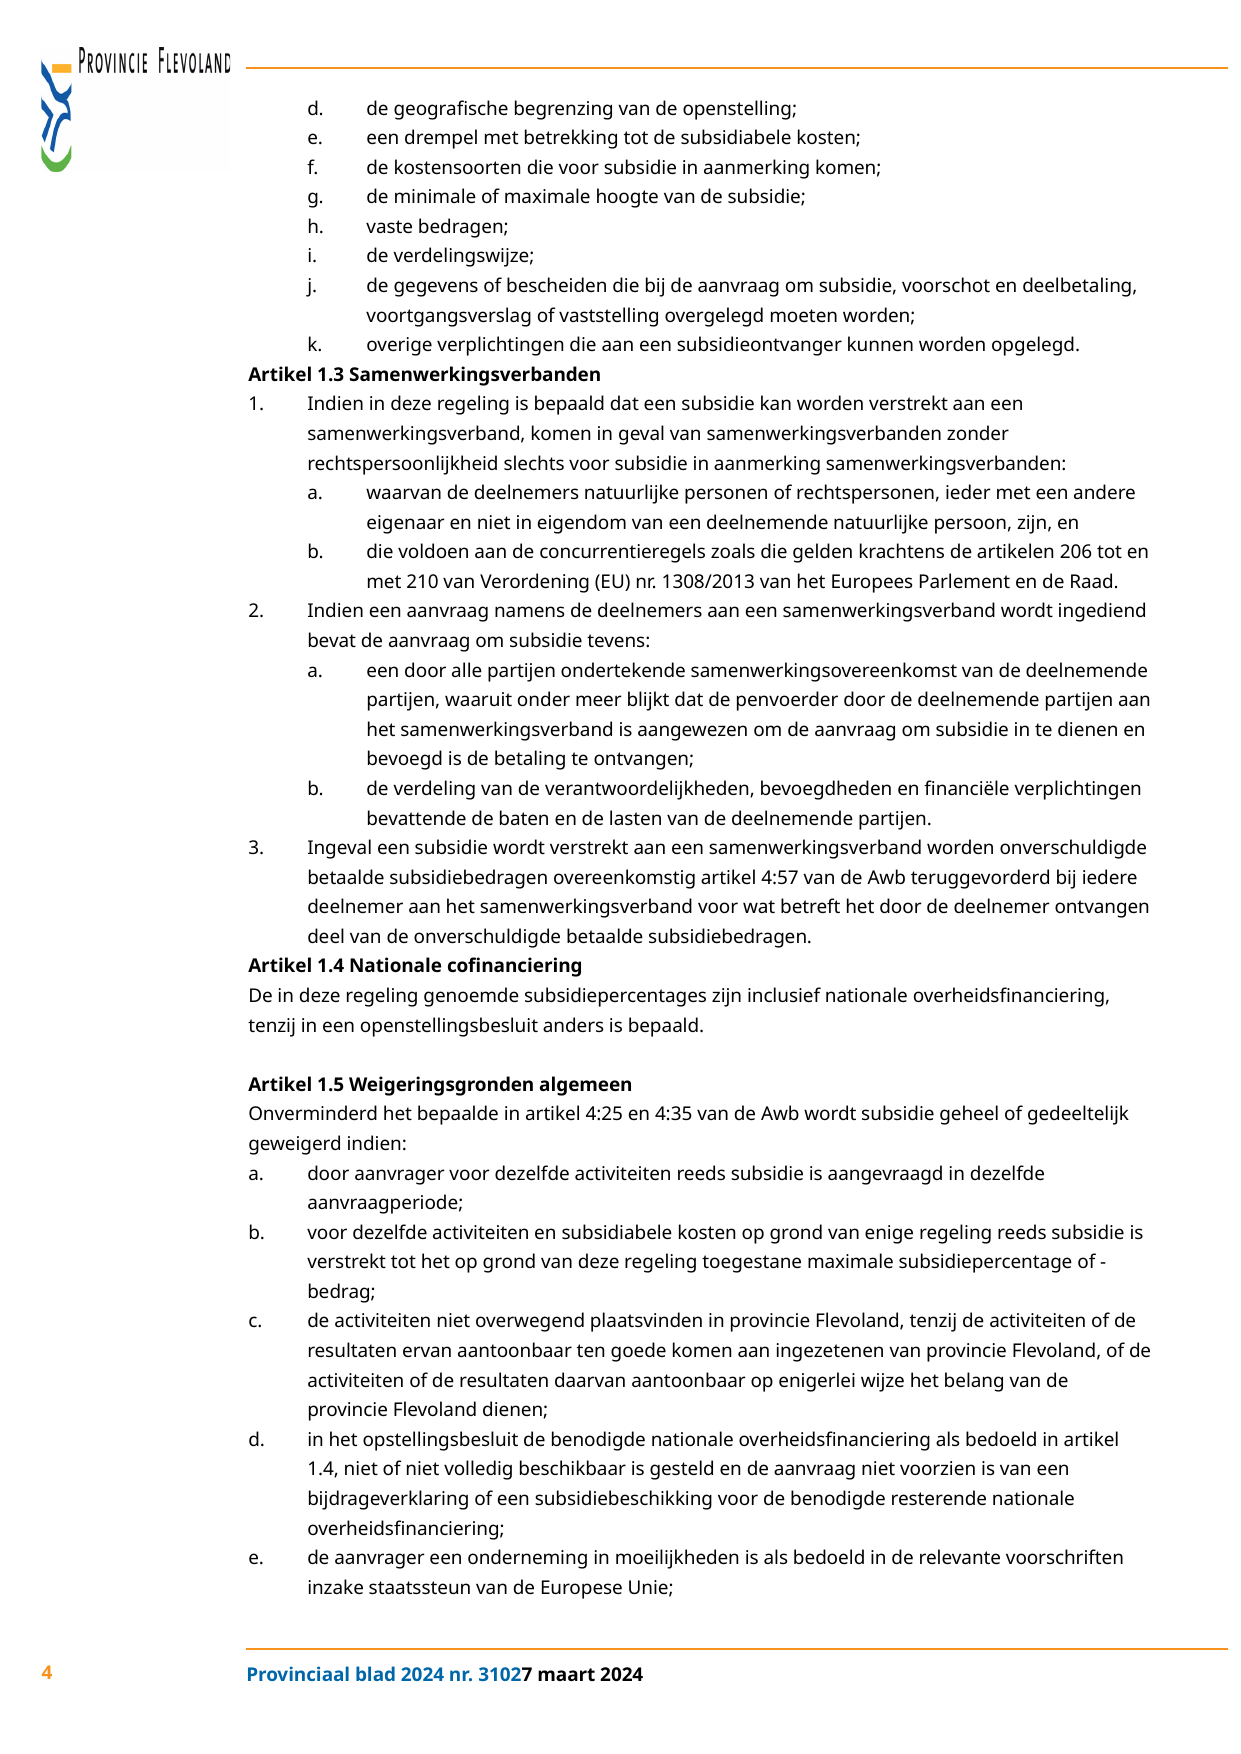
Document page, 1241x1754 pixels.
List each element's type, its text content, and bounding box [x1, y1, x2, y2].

text Artikel 1.3 Samenwerkingsverbanden [248, 361, 1152, 387]
list de aanvrager een onderneming in moeilijkheden is als bedoeld in de relevante voorschriften inzake staatssteun van de Europese Unie; [248, 1544, 1152, 1600]
text Artikel 1.5 Weigeringsgronden algemeen [248, 1071, 1152, 1097]
list door aanvrager voor dezelfde activiteiten reeds subsidie is aangevraagd in dezelfde aanvraagperiode; [248, 1160, 1152, 1215]
list de verdeling van de verantwoordelijkheden, bevoegdheden en financiële verplichtingen bevattende de baten en de lasten van de deelnemende partijen. [307, 775, 1152, 831]
list Indien in deze regeling is bepaald dat een subsidie kan worden verstrekt aan een samenwerkingsverband, komen in geval van samenwerkingsverbanden zonder rechtspersoonlijkheid slechts voor subsidie in aanmerking samenwerkingsverbanden: [248, 391, 1152, 476]
list vaste bedragen; [307, 213, 1152, 239]
list een drempel met betrekking tot de subsidiabele kosten; [307, 124, 1152, 150]
list overige verplichtingen die aan een subsidieontvanger kunnen worden opgelegd. [307, 331, 1152, 357]
list de activiteiten niet overwegend plaatsvinden in provincie Flevoland, tenzij de activiteiten of de resultaten ervan aantoonbaar ten goede komen aan ingezetenen van provincie Flevoland, of de activiteiten of de resultaten daarvan aantoonbaar op enigerlei wijze het belang van de provincie Flevoland dienen; [248, 1308, 1152, 1422]
list de kostensoorten die voor subsidie in aanmerking komen; [307, 154, 1152, 180]
text De in deze regeling genoemde subsidiepercentages zijn inclusief nationale overheidsfinanciering, tenzij in een openstellingsbesluit anders is bepaald. [248, 982, 1152, 1038]
picture [41, 47, 231, 172]
text Onverminderd het bepaalde in artikel 4:25 en 4:35 van de Awb wordt subsidie geheel of gedeeltelijk geweigerd indien: [248, 1101, 1152, 1156]
list waarvan de deelnemers natuurlijke personen of rechtspersonen, ieder met een andere eigenaar en niet in eigendom van een deelnemende natuurlijke persoon, zijn, en [307, 479, 1152, 535]
list voor dezelfde activiteiten en subsidiabele kosten op grond van enige regeling reeds subsidie is verstrekt tot het op grond van deze regeling toegestane maximale subsidiepercentage of -bedrag; [248, 1219, 1152, 1304]
list de gegevens of bescheiden die bij de aanvraag om subsidie, voorschot en deelbetaling, voortgangsverslag of vaststelling overgelegd moeten worden; [307, 272, 1152, 328]
list een door alle partijen ondertekende samenwerkingsovereenkomst van de deelnemende partijen, waaruit onder meer blijkt dat de penvoerder door de deelnemende partijen aan het samenwerkingsverband is aangewezen om de aanvraag om subsidie in te dienen en bevoegd is de betaling te ontvangen; [307, 657, 1152, 771]
text Artikel 1.4 Nationale cofinanciering [248, 953, 1152, 978]
list de geografische begrenzing van de openstelling; [307, 95, 1152, 121]
list de minimale of maximale hoogte van de subsidie; [307, 183, 1152, 209]
list Ingeval een subsidie wordt verstrekt aan een samenwerkingsverband worden onverschuldigde betaalde subsidiebedragen overeenkomstig artikel 4:57 van de Awb teruggevorderd bij iedere deelnemer aan het samenwerkingsverband voor wat betreft het door de deelnemer ontvangen deel van de onverschuldigde betaalde subsidiebedragen. [248, 834, 1152, 949]
list in het opstellingsbesluit de benodigde nationale overheidsfinanciering als bedoeld in artikel 1.4, niet of niet volledig beschikbaar is gesteld en de aanvraag niet voorzien is van een bijdrageverklaring of een subsidiebeschikking voor de benodigde resterende nationale overheidsfinanciering; [248, 1426, 1152, 1541]
list Indien een aanvraag namens de deelnemers aan een samenwerkingsverband wordt ingediend bevat de aanvraag om subsidie tevens: [248, 598, 1152, 653]
list de verdelingswijze; [307, 243, 1152, 268]
list die voldoen aan de concurrentieregels zoals die gelden krachtens de artikelen 206 tot en met 210 van Verordening (EU) nr. 1308/2013 van het Europees Parlement en de Raad. [307, 538, 1152, 594]
